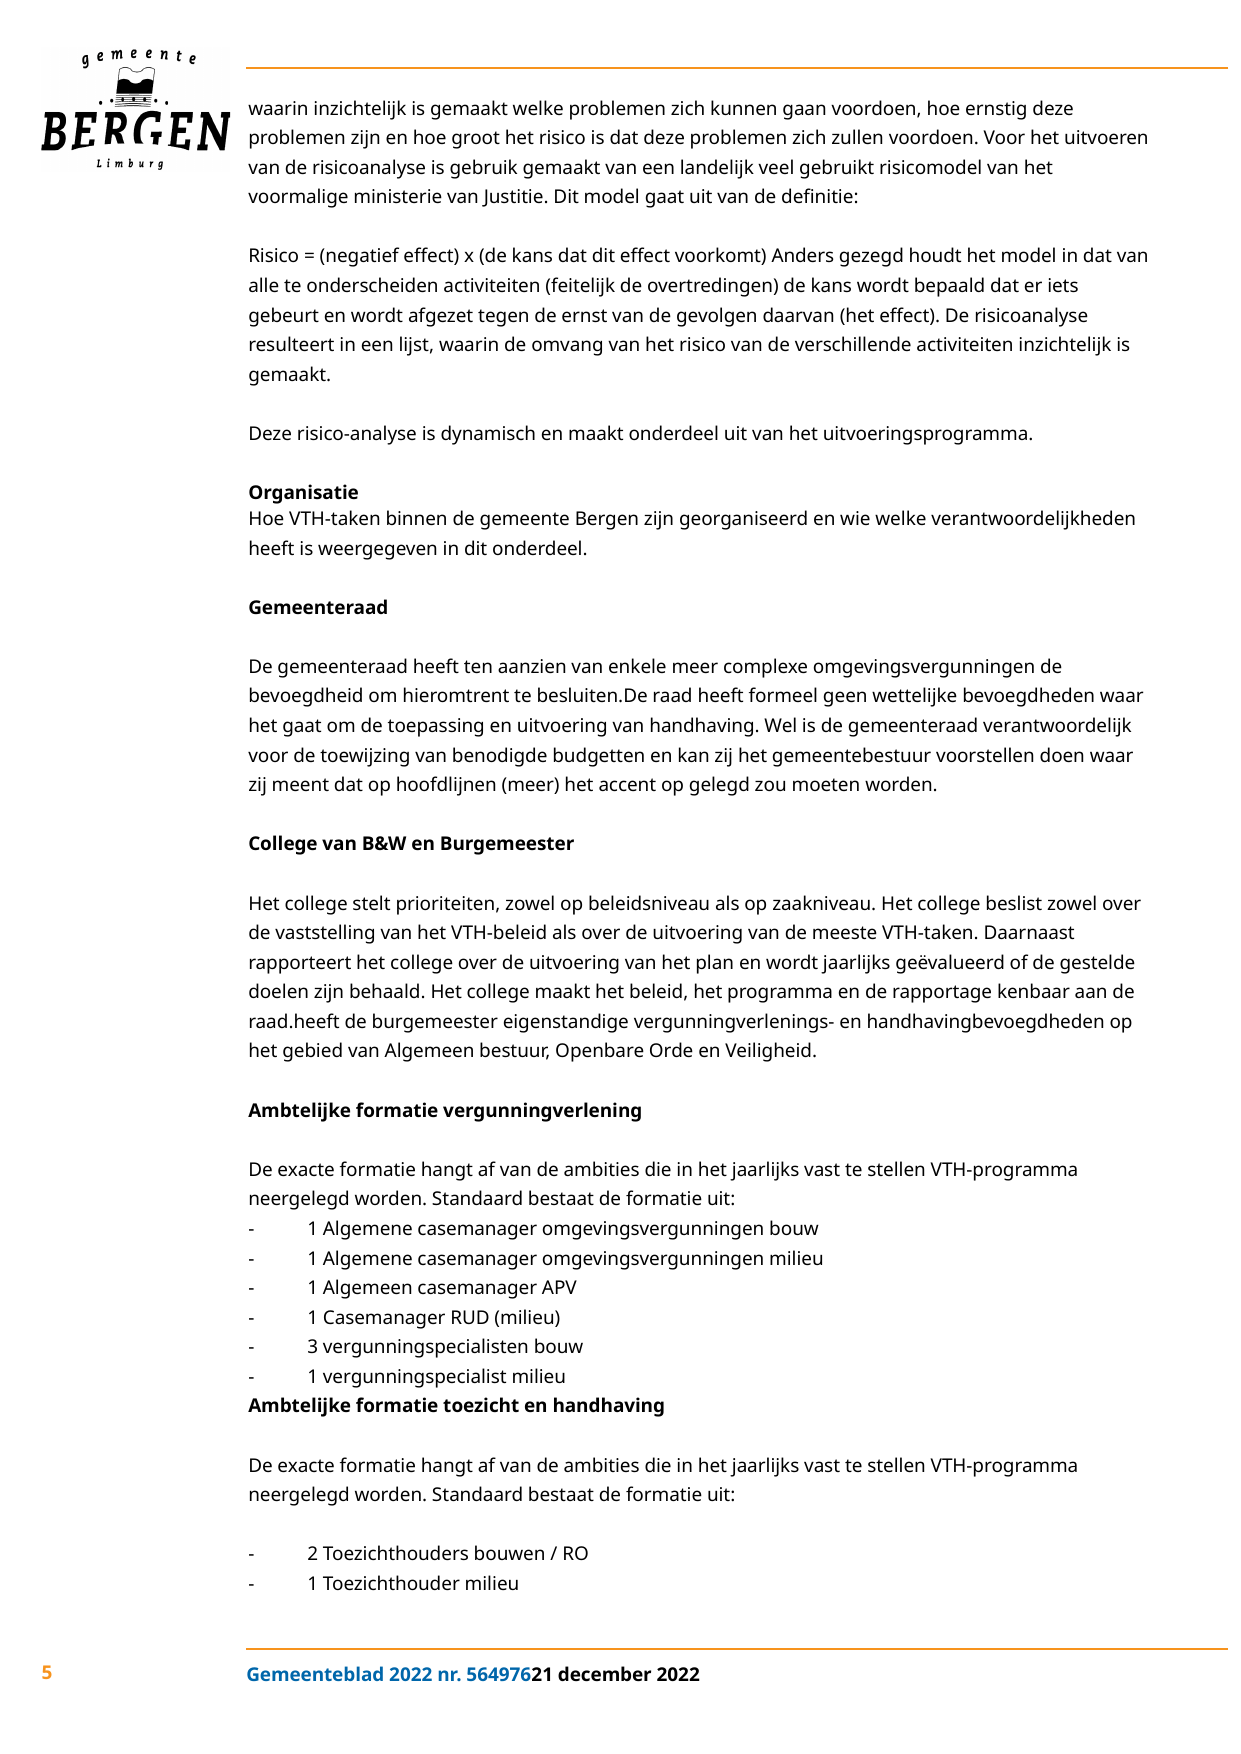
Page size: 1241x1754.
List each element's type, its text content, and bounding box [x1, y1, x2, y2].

text Ambtelijke formatie toezicht en handhaving [248, 1393, 1152, 1418]
text De gemeenteraad heeft ten aanzien van enkele meer complexe omgevingsvergunningen de bevoegdheid om hieromtrent te besluiten.De raad heeft formeel geen wettelijke bevoegdheden waar het gaat om de toepassing en uitvoering van handhaving. Wel is de gemeenteraad verantwoordelijk voor de toewijzing van benodigde budgetten en kan zij het gemeentebestuur voorstellen doen waar zij meent dat op hoofdlijnen (meer) het accent op gelegd zou moeten worden. [248, 653, 1152, 797]
list 1 Casemanager RUD (milieu) [248, 1304, 1152, 1329]
list 1 Algemene casemanager omgevingsvergunningen bouw [248, 1215, 1152, 1241]
text Gemeenteraad [248, 594, 1152, 619]
text De exacte formatie hangt af van de ambities die in het jaarlijks vast te stellen VTH-programma neergelegd worden. Standaard bestaat de formatie uit: [248, 1156, 1152, 1211]
list 1 Algemeen casemanager APV [248, 1274, 1152, 1300]
text De exacte formatie hangt af van de ambities die in het jaarlijks vast te stellen VTH-programma neergelegd worden. Standaard bestaat de formatie uit: [248, 1452, 1152, 1507]
picture [41, 47, 231, 172]
list 1 Algemene casemanager omgevingsvergunningen milieu [248, 1245, 1152, 1270]
list 2 Toezichthouders bouwen / RO [248, 1541, 1152, 1566]
text waarin inzichtelijk is gemaakt welke problemen zich kunnen gaan voordoen, hoe ernstig deze problemen zijn en hoe groot het risico is dat deze problemen zich zullen voordoen. Voor het uitvoeren van de risicoanalyse is gebruik gemaakt van een landelijk veel gebruikt risicomodel van het voormalige ministerie van Justitie. Dit model gaat uit van de definitie: [248, 95, 1152, 209]
text College van B&W en Burgemeester [248, 831, 1152, 856]
text Deze risico-analyse is dynamisch en maakt onderdeel uit van het uitvoeringsprogramma. [248, 420, 1152, 446]
text Het college stelt prioriteiten, zowel op beleidsniveau als op zaakniveau. Het college beslist zowel over de vaststelling van het VTH-beleid als over de uitvoering van de meeste VTH-taken. Daarnaast rapporteert het college over de uitvoering van het plan en wordt jaarlijks geëvalueerd of de gestelde doelen zijn behaald. Het college maakt het beleid, het programma en de rapportage kenbaar aan de raad.heeft de burgemeester eigenstandige vergunningverlenings- en handhavingbevoegdheden op het gebied van Algemeen bestuur, Openbare Orde en Veiligheid. [248, 890, 1152, 1063]
text Risico = (negatief effect) x (de kans dat dit effect voorkomt) Anders gezegd houdt het model in dat van alle te onderscheiden activiteiten (feitelijk de overtredingen) de kans wordt bepaald dat er iets gebeurt en wordt afgezet tegen de ernst van de gevolgen daarvan (het effect). De risicoanalyse resulteert in een lijst, waarin de omvang van het risico van de verschillende activiteiten inzichtelijk is gemaakt. [248, 243, 1152, 387]
list 1 vergunningspecialist milieu [248, 1363, 1152, 1389]
list 1 Toezichthouder milieu [248, 1570, 1152, 1596]
text Organisatie [248, 479, 1152, 505]
text Ambtelijke formatie vergunningverlening [248, 1097, 1152, 1122]
text Hoe VTH-taken binnen de gemeente Bergen zijn georganiseerd en wie welke verantwoordelijkheden heeft is weergegeven in dit onderdeel. [248, 505, 1152, 560]
list 3 vergunningspecialisten bouw [248, 1333, 1152, 1359]
